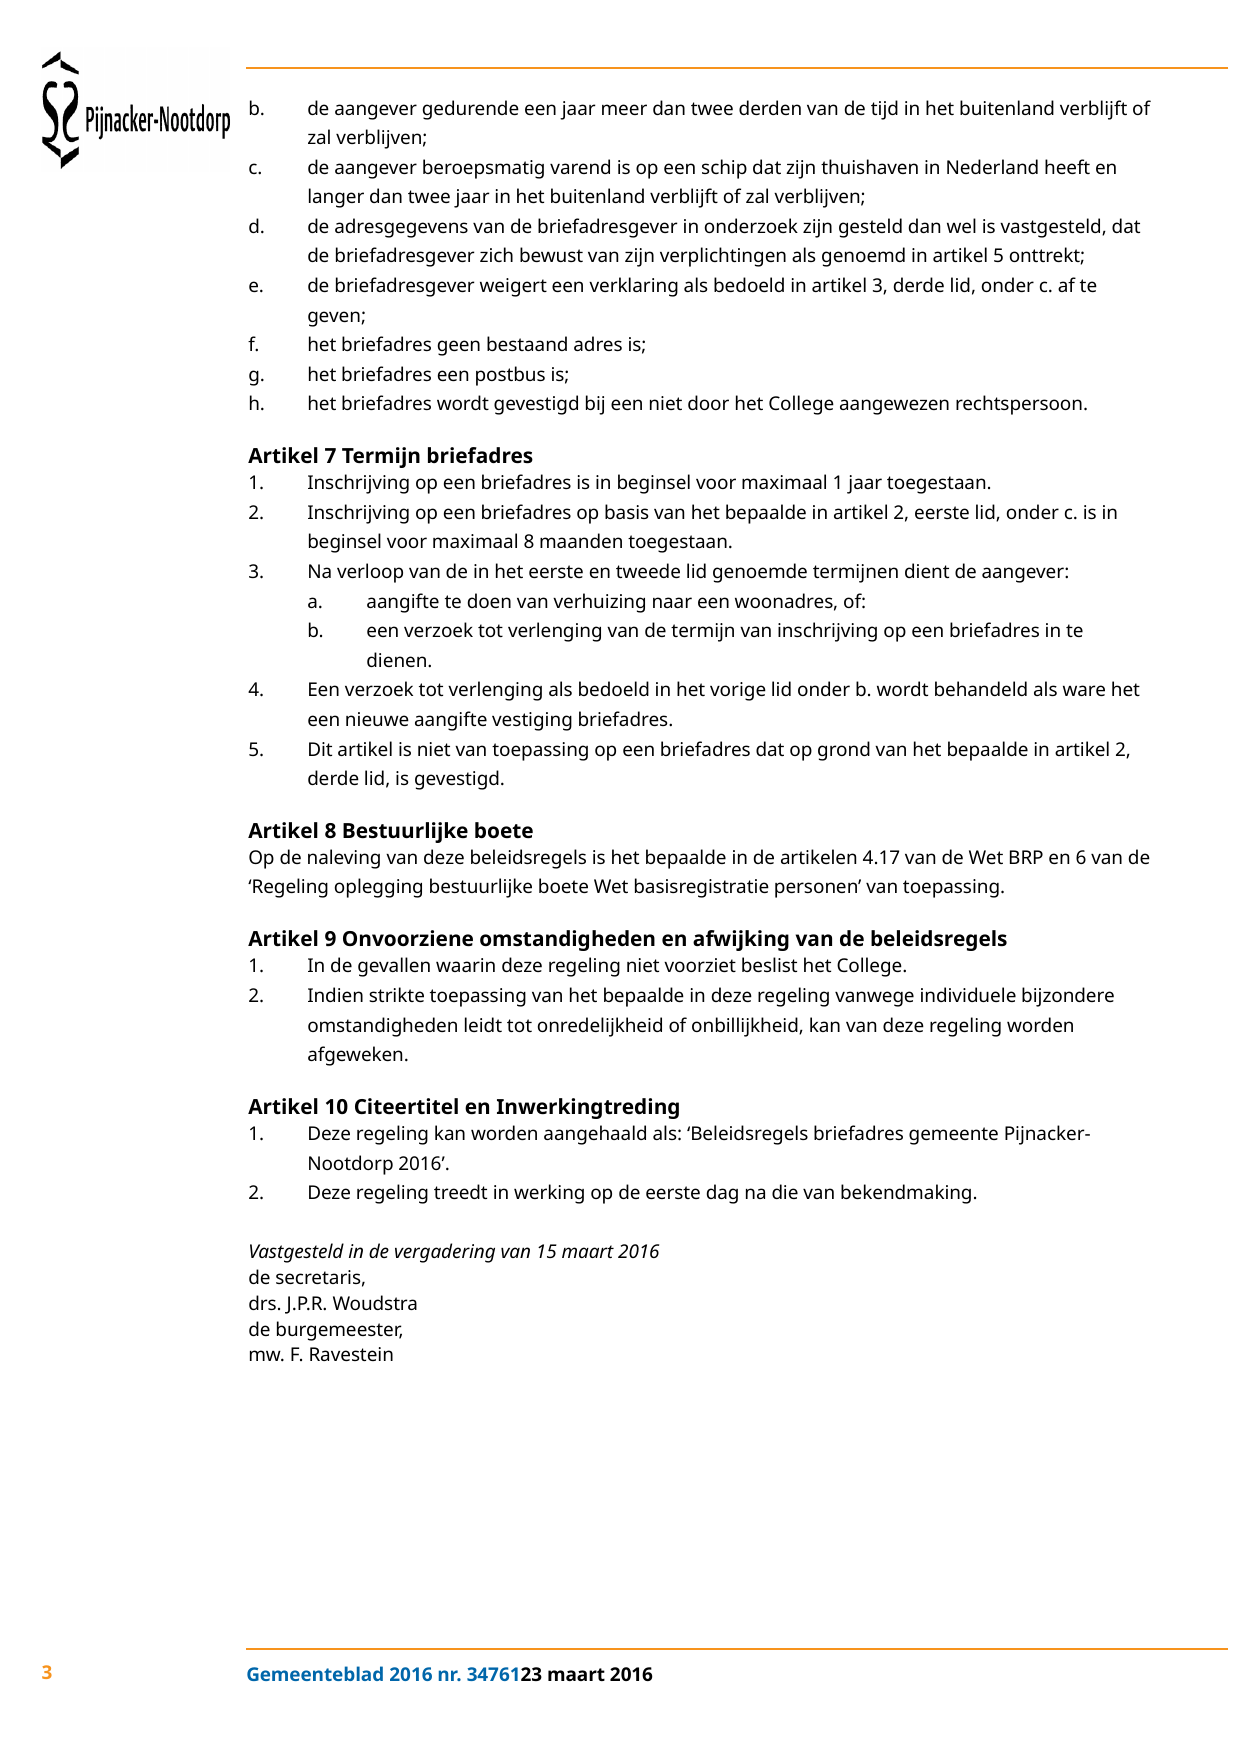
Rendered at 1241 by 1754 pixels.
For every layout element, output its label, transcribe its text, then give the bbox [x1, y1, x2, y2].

list de aangever beroepsmatig varend is op een schip dat zijn thuishaven in Nederland heeft en langer dan twee jaar in het buitenland verblijft of zal verblijven; [248, 154, 1152, 209]
list Dit artikel is niet van toepassing op een briefadres dat op grond van het bepaalde in artikel 2, derde lid, is gevestigd. [248, 736, 1152, 791]
list Na verloop van de in het eerste en tweede lid genoemde termijnen dient de aangever: [248, 558, 1152, 584]
text Artikel 9 Onvoorziene omstandigheden en afwijking van de beleidsregels [248, 924, 1152, 953]
list de adresgegevens van de briefadresgever in onderzoek zijn gesteld dan wel is vastgesteld, dat de briefadresgever zich bewust van zijn verplichtingen als genoemd in artikel 5 onttrekt; [248, 213, 1152, 268]
list Deze regeling treedt in werking op de eerste dag na die van bekendmaking. [248, 1179, 1152, 1205]
list het briefadres een postbus is; [248, 361, 1152, 387]
list In de gevallen waarin deze regeling niet voorziet beslist het College. [248, 953, 1152, 978]
text Artikel 7 Termijn briefadres [248, 441, 1152, 469]
text de burgemeester, [248, 1316, 1152, 1341]
list Een verzoek tot verlenging als bedoeld in het vorige lid onder b. wordt behandeld als ware het een nieuwe aangifte vestiging briefadres. [248, 677, 1152, 732]
list het briefadres wordt gevestigd bij een niet door het College aangewezen rechtspersoon. [248, 391, 1152, 416]
list Inschrijving op een briefadres is in beginsel voor maximaal 1 jaar toegestaan. [248, 469, 1152, 495]
text mw. F. Ravestein [248, 1341, 1152, 1367]
text Artikel 8 Bestuurlijke boete [248, 816, 1152, 844]
list de briefadresgever weigert een verklaring als bedoeld in artikel 3, derde lid, onder c. af te geven; [248, 272, 1152, 328]
text drs. J.P.R. Woudstra [248, 1290, 1152, 1316]
list een verzoek tot verlenging van de termijn van inschrijving op een briefadres in te dienen. [307, 617, 1152, 673]
list Indien strikte toepassing van het bepaalde in deze regeling vanwege individuele bijzondere omstandigheden leidt tot onredelijkheid of onbillijkheid, kan van deze regeling worden afgeweken. [248, 982, 1152, 1067]
picture [41, 47, 231, 172]
list aangifte te doen van verhuizing naar een woonadres, of: [307, 588, 1152, 613]
text de secretaris, [248, 1264, 1152, 1290]
text Vastgesteld in de vergadering van 15 maart 2016 [248, 1238, 1152, 1264]
list Deze regeling kan worden aangehaald als: ‘Beleidsregels briefadres gemeente Pijnacker-Nootdorp 2016’. [248, 1120, 1152, 1176]
text Artikel 10 Citeertitel en Inwerkingtreding [248, 1092, 1152, 1120]
list het briefadres geen bestaand adres is; [248, 331, 1152, 357]
text Op de naleving van deze beleidsregels is het bepaalde in de artikelen 4.17 van de Wet BRP en 6 van de ‘Regeling oplegging bestuurlijke boete Wet basisregistratie personen’ van toepassing. [248, 844, 1152, 899]
list de aangever gedurende een jaar meer dan twee derden van de tijd in het buitenland verblijft of zal verblijven; [248, 95, 1152, 150]
list Inschrijving op een briefadres op basis van het bepaalde in artikel 2, eerste lid, onder c. is in beginsel voor maximaal 8 maanden toegestaan. [248, 499, 1152, 554]
